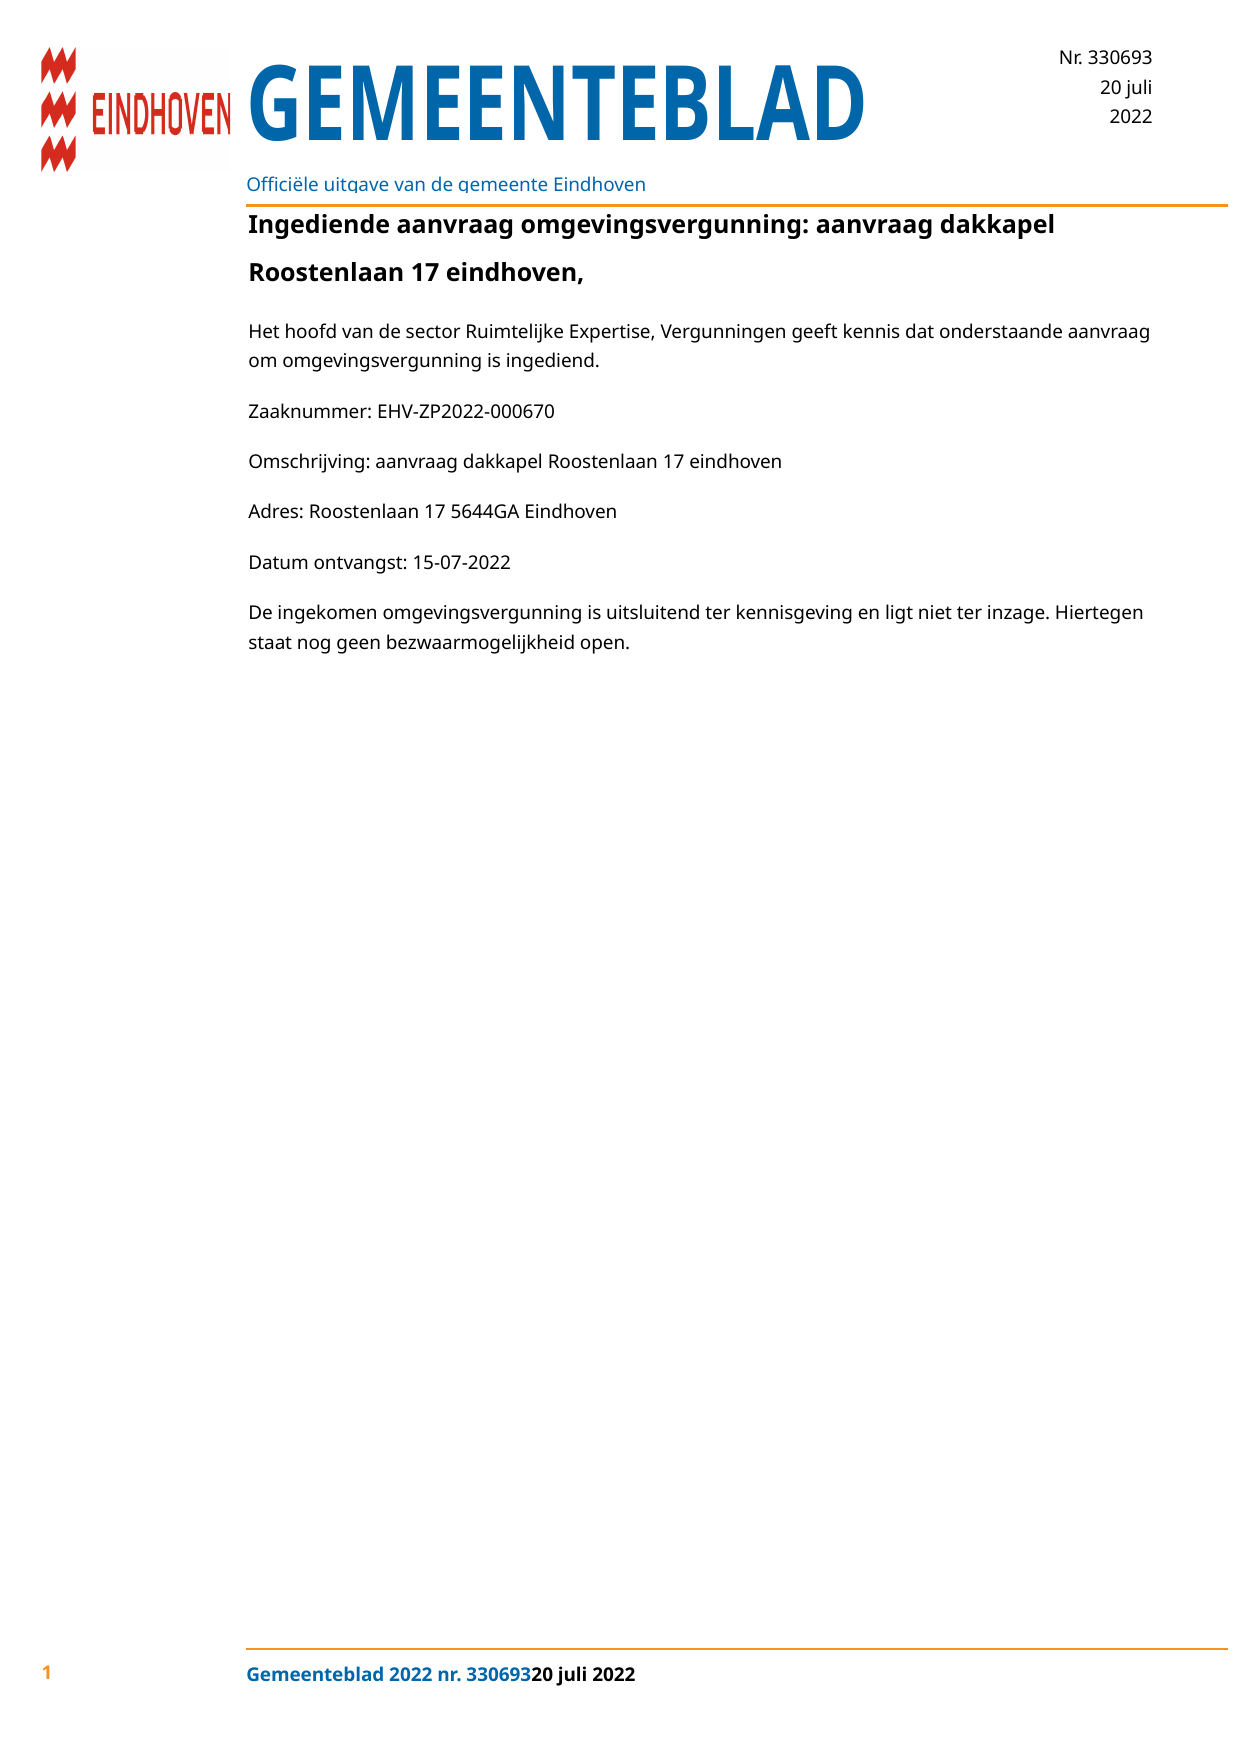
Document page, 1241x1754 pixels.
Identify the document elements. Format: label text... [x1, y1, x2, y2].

text De ingekomen omgevingsvergunning is uitsluitend ter kennisgeving en ligt niet ter inzage. Hiertegen staat nog geen bezwaarmogelijkheid open. [248, 599, 1152, 655]
text Omschrijving: aanvraag dakkapel Roostenlaan 17 eindhoven [248, 448, 1152, 474]
text Het hoofd van de sector Ruimtelijke Expertise, Vergunningen geeft kennis dat onderstaande aanvraag om omgevingsvergunning is ingediend. [248, 318, 1152, 373]
text Ingediende aanvraag omgevingsvergunning: aanvraag dakkapel Roostenlaan 17 eindhoven, [248, 207, 1152, 288]
text Datum ontvangst: 15-07-2022 [248, 549, 1152, 575]
text Zaaknummer: EHV-ZP2022-000670 [248, 398, 1152, 424]
text Adres: Roostenlaan 17 5644GA Eindhoven [248, 499, 1152, 524]
picture [41, 47, 231, 172]
